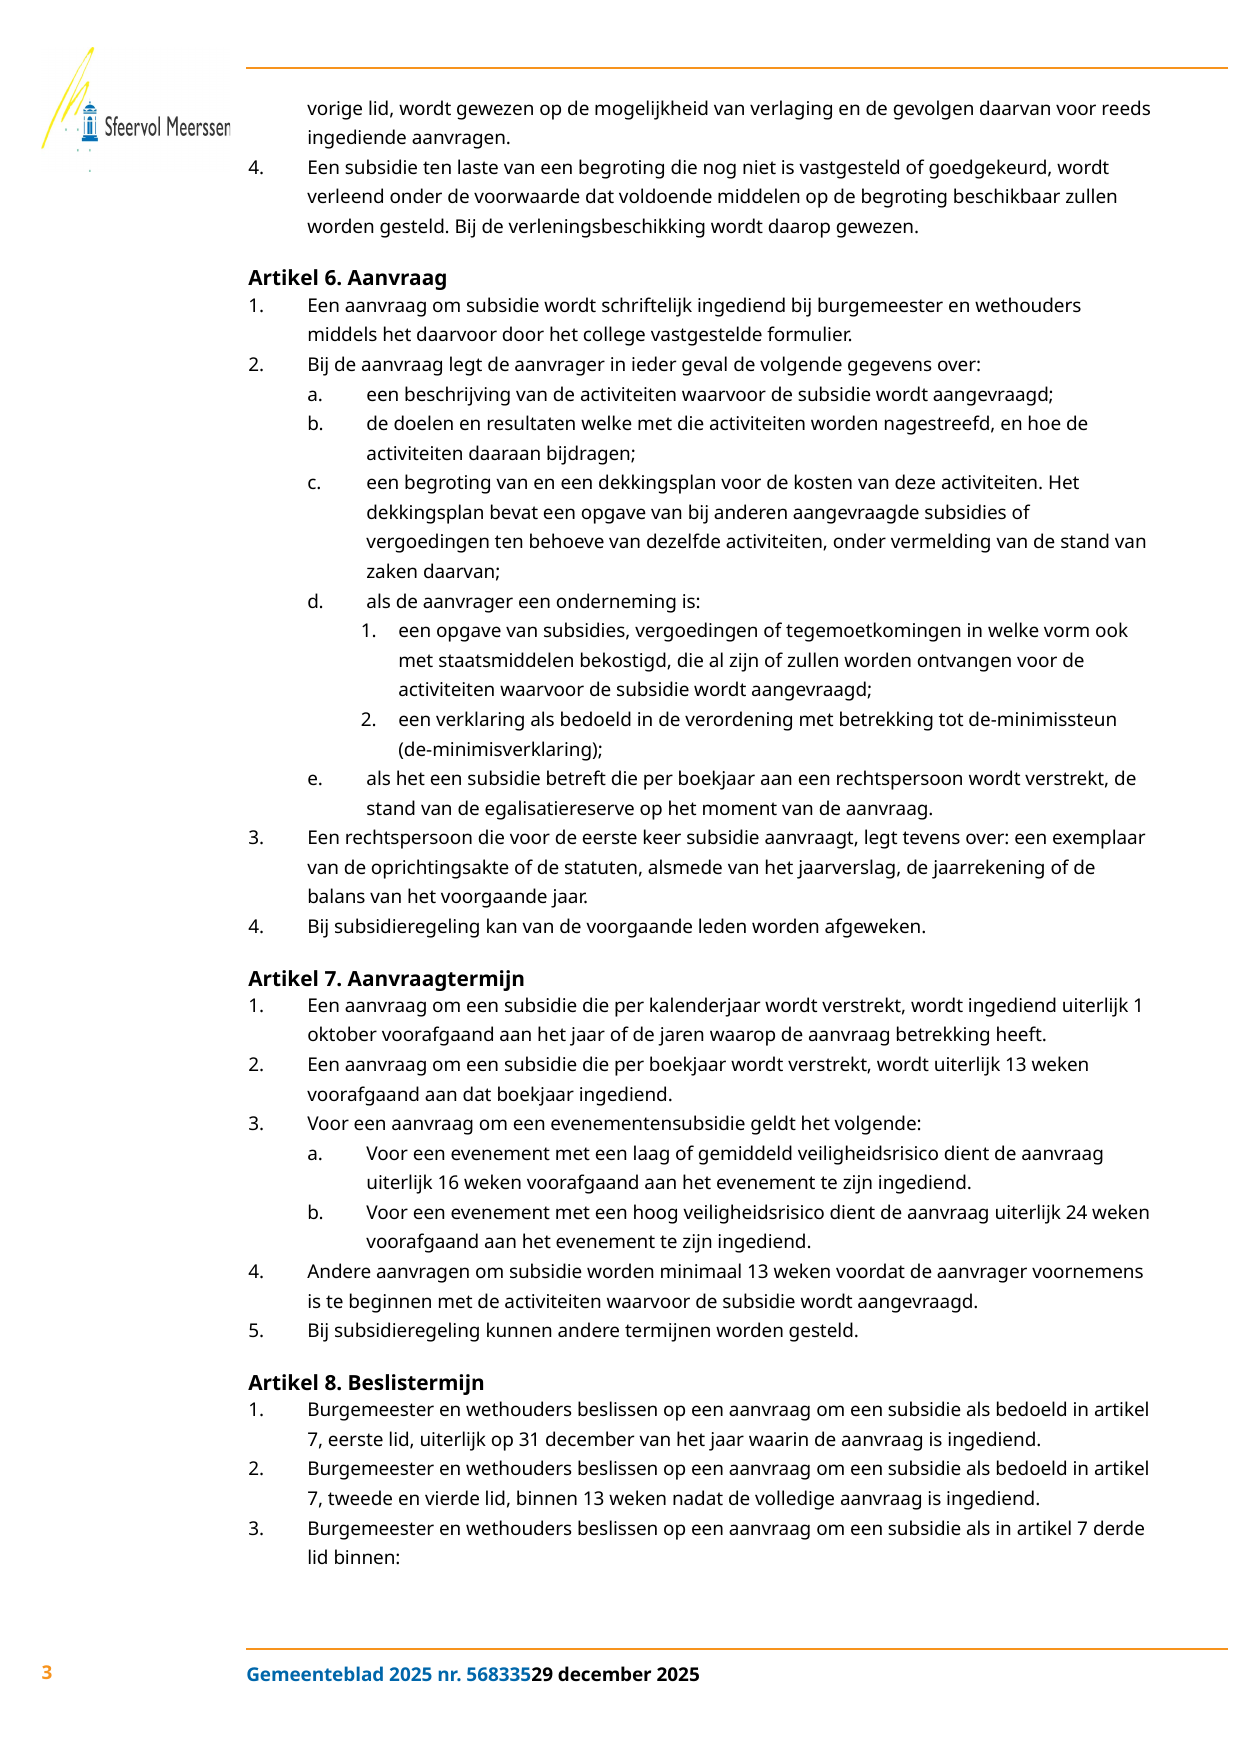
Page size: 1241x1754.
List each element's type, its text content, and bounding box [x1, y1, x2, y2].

list Burgemeester en wethouders beslissen op een aanvraag om een subsidie als bedoeld in artikel 7, eerste lid, uiterlijk op 31 december van het jaar waarin de aanvraag is ingediend. [248, 1396, 1152, 1452]
list Een aanvraag om een subsidie die per kalenderjaar wordt verstrekt, wordt ingediend uiterlijk 1 oktober voorafgaand aan het jaar of de jaren waarop de aanvraag betrekking heeft. [248, 992, 1152, 1047]
list een beschrijving van de activiteiten waarvoor de subsidie wordt aangevraagd; [307, 381, 1152, 406]
list Bij de aanvraag legt de aanvrager in ieder geval de volgende gegevens over: [248, 351, 1152, 377]
picture [41, 47, 231, 172]
list Burgemeester en wethouders beslissen op een aanvraag om een subsidie als in artikel 7 derde lid binnen: [248, 1515, 1152, 1570]
list Bij subsidieregeling kunnen andere termijnen worden gesteld. [248, 1317, 1152, 1343]
list als de aanvrager een onderneming is: [307, 588, 1152, 613]
list een begroting van en een dekkingsplan voor de kosten van deze activiteiten. Het dekkingsplan bevat een opgave van bij anderen aangevraagde subsidies of vergoedingen ten behoeve van dezelfde activiteiten, onder vermelding van de stand van zaken daarvan; [307, 469, 1152, 584]
list een opgave van subsidies, vergoedingen of tegemoetkomingen in welke vorm ook met staatsmiddelen bekostigd, die al zijn of zullen worden ontvangen voor de activiteiten waarvoor de subsidie wordt aangevraagd; [361, 617, 1152, 702]
list Andere aanvragen om subsidie worden minimaal 13 weken voordat de aanvrager voornemens is te beginnen met de activiteiten waarvoor de subsidie wordt aangevraagd. [248, 1258, 1152, 1314]
list de doelen en resultaten welke met die activiteiten worden nagestreefd, en hoe de activiteiten daaraan bijdragen; [307, 410, 1152, 466]
list Voor een evenement met een hoog veiligheidsrisico dient de aanvraag uiterlijk 24 weken voorafgaand aan het evenement te zijn ingediend. [307, 1199, 1152, 1254]
list Een aanvraag om een subsidie die per boekjaar wordt verstrekt, wordt uiterlijk 13 weken voorafgaand aan dat boekjaar ingediend. [248, 1051, 1152, 1107]
list Bij subsidieregeling kan van de voorgaande leden worden afgeweken. [248, 913, 1152, 939]
list Voor een aanvraag om een evenementensubsidie geldt het volgende: [248, 1110, 1152, 1136]
list Burgemeester en wethouders beslissen op een aanvraag om een subsidie als bedoeld in artikel 7, tweede en vierde lid, binnen 13 weken nadat de volledige aanvraag is ingediend. [248, 1456, 1152, 1511]
list als het een subsidie betreft die per boekjaar aan een rechtspersoon wordt verstrekt, de stand van de egalisatiereserve op het moment van de aanvraag. [307, 765, 1152, 821]
list Een subsidie ten laste van een begroting die nog niet is vastgesteld of goedgekeurd, wordt verleend onder de voorwaarde dat voldoende middelen op de begroting beschikbaar zullen worden gesteld. Bij de verleningsbeschikking wordt daarop gewezen. [248, 154, 1152, 239]
list Een aanvraag om subsidie wordt schriftelijk ingediend bij burgemeester en wethouders middels het daarvoor door het college vastgestelde formulier. [248, 292, 1152, 347]
text Artikel 6. Aanvraag [248, 263, 1152, 292]
list een verklaring als bedoeld in de verordening met betrekking tot de-minimissteun (de-minimisverklaring); [361, 706, 1152, 761]
text Artikel 8. Beslistermijn [248, 1368, 1152, 1396]
list Een rechtspersoon die voor de eerste keer subsidie aanvraagt, legt tevens over: een exemplaar van de oprichtingsakte of de statuten, alsmede van het jaarverslag, de jaarrekening of de balans van het voorgaande jaar. [248, 824, 1152, 909]
list vorige lid, wordt gewezen op de mogelijkheid van verlaging en de gevolgen daarvan voor reeds ingediende aanvragen. [248, 95, 1152, 150]
list Voor een evenement met een laag of gemiddeld veiligheidsrisico dient de aanvraag uiterlijk 16 weken voorafgaand aan het evenement te zijn ingediend. [307, 1140, 1152, 1195]
text Artikel 7. Aanvraagtermijn [248, 964, 1152, 992]
